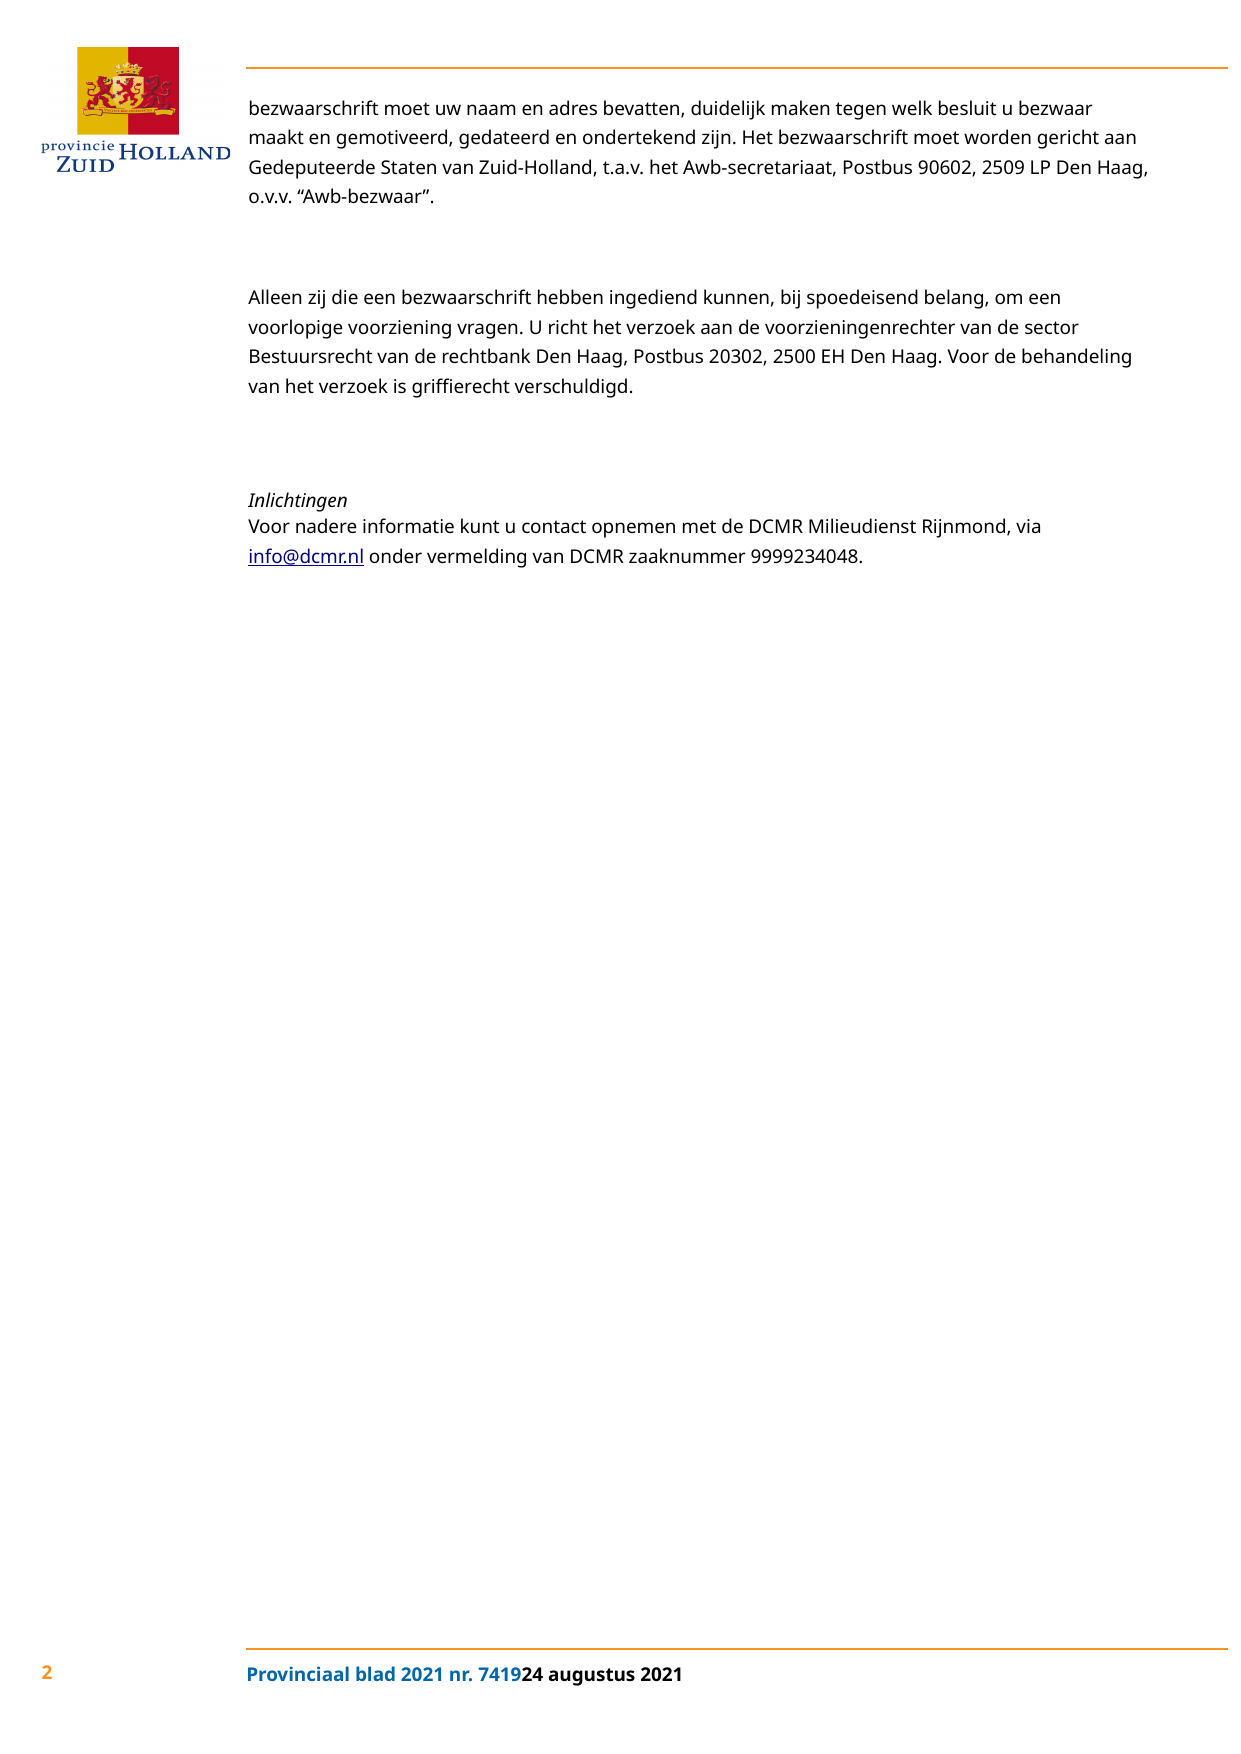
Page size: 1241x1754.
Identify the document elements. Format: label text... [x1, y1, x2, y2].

text Voor nadere informatie kunt u contact opnemen met de DCMR Milieudienst Rijnmond, via info@dcmr.nl onder vermelding van DCMR zaaknummer 9999234048. [248, 513, 1152, 568]
text Inlichtingen [248, 487, 1152, 513]
picture [41, 47, 231, 172]
text Alleen zij die een bezwaarschrift hebben ingediend kunnen, bij spoedeisend belang, om een voorlopige voorziening vragen. U richt het verzoek aan de voorzieningenrechter van de sector Bestuursrecht van de rechtbank Den Haag, Postbus 20302, 2500 EH Den Haag. Voor de behandeling van het verzoek is griffierecht verschuldigd. [248, 284, 1152, 399]
text bezwaarschrift moet uw naam en adres bevatten, duidelijk maken tegen welk besluit u bezwaar maakt en gemotiveerd, gedateerd en ondertekend zijn. Het bezwaarschrift moet worden gericht aan Gedeputeerde Staten van Zuid-Holland, t.a.v. het Awb-secretariaat, Postbus 90602, 2509 LP Den Haag, o.v.v. “Awb-bezwaar”. [248, 95, 1152, 209]
